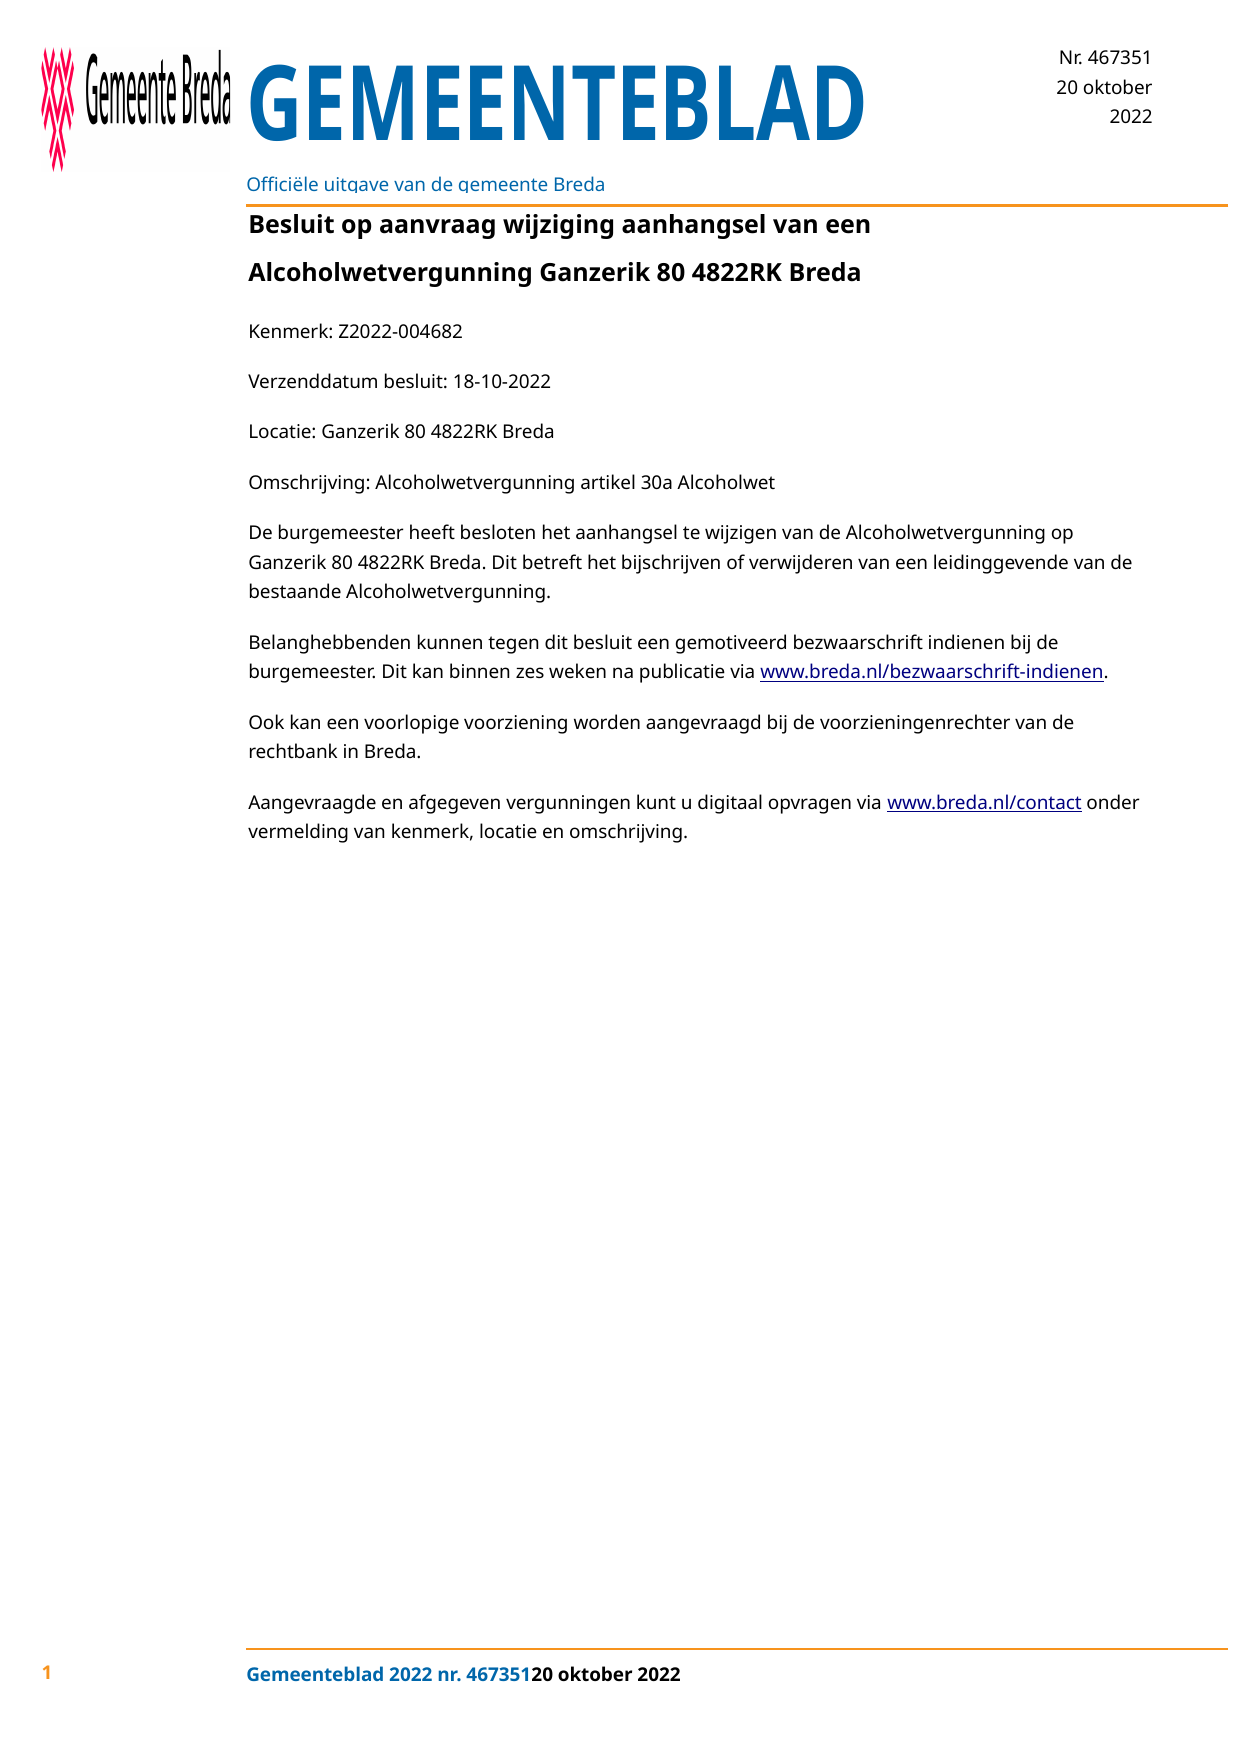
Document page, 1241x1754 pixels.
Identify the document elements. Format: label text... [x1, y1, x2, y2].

text Belanghebbenden kunnen tegen dit besluit een gemotiveerd bezwaarschrift indienen bij de burgemeester. Dit kan binnen zes weken na publicatie via www.breda.nl/bezwaarschrift-indienen. [248, 629, 1152, 684]
text De burgemeester heeft besloten het aanhangsel te wijzigen van de Alcoholwetvergunning op Ganzerik 80 4822RK Breda. Dit betreft het bijschrijven of verwijderen van een leidinggevende van de bestaande Alcoholwetvergunning. [248, 519, 1152, 604]
text Locatie: Ganzerik 80 4822RK Breda [248, 419, 1152, 444]
picture [41, 47, 231, 172]
text Aangevraagde en afgegeven vergunningen kunt u digitaal opvragen via www.breda.nl/contact onder vermelding van kenmerk, locatie en omschrijving. [248, 789, 1152, 844]
text Besluit op aanvraag wijziging aanhangsel van een Alcoholwetvergunning Ganzerik 80 4822RK Breda [248, 207, 1152, 288]
text Kenmerk: Z2022-004682 [248, 318, 1152, 344]
text Ook kan een voorlopige voorziening worden aangevraagd bij de voorzieningenrechter van de rechtbank in Breda. [248, 709, 1152, 764]
text Omschrijving: Alcoholwetvergunning artikel 30a Alcoholwet [248, 469, 1152, 495]
text Verzenddatum besluit: 18-10-2022 [248, 368, 1152, 394]
